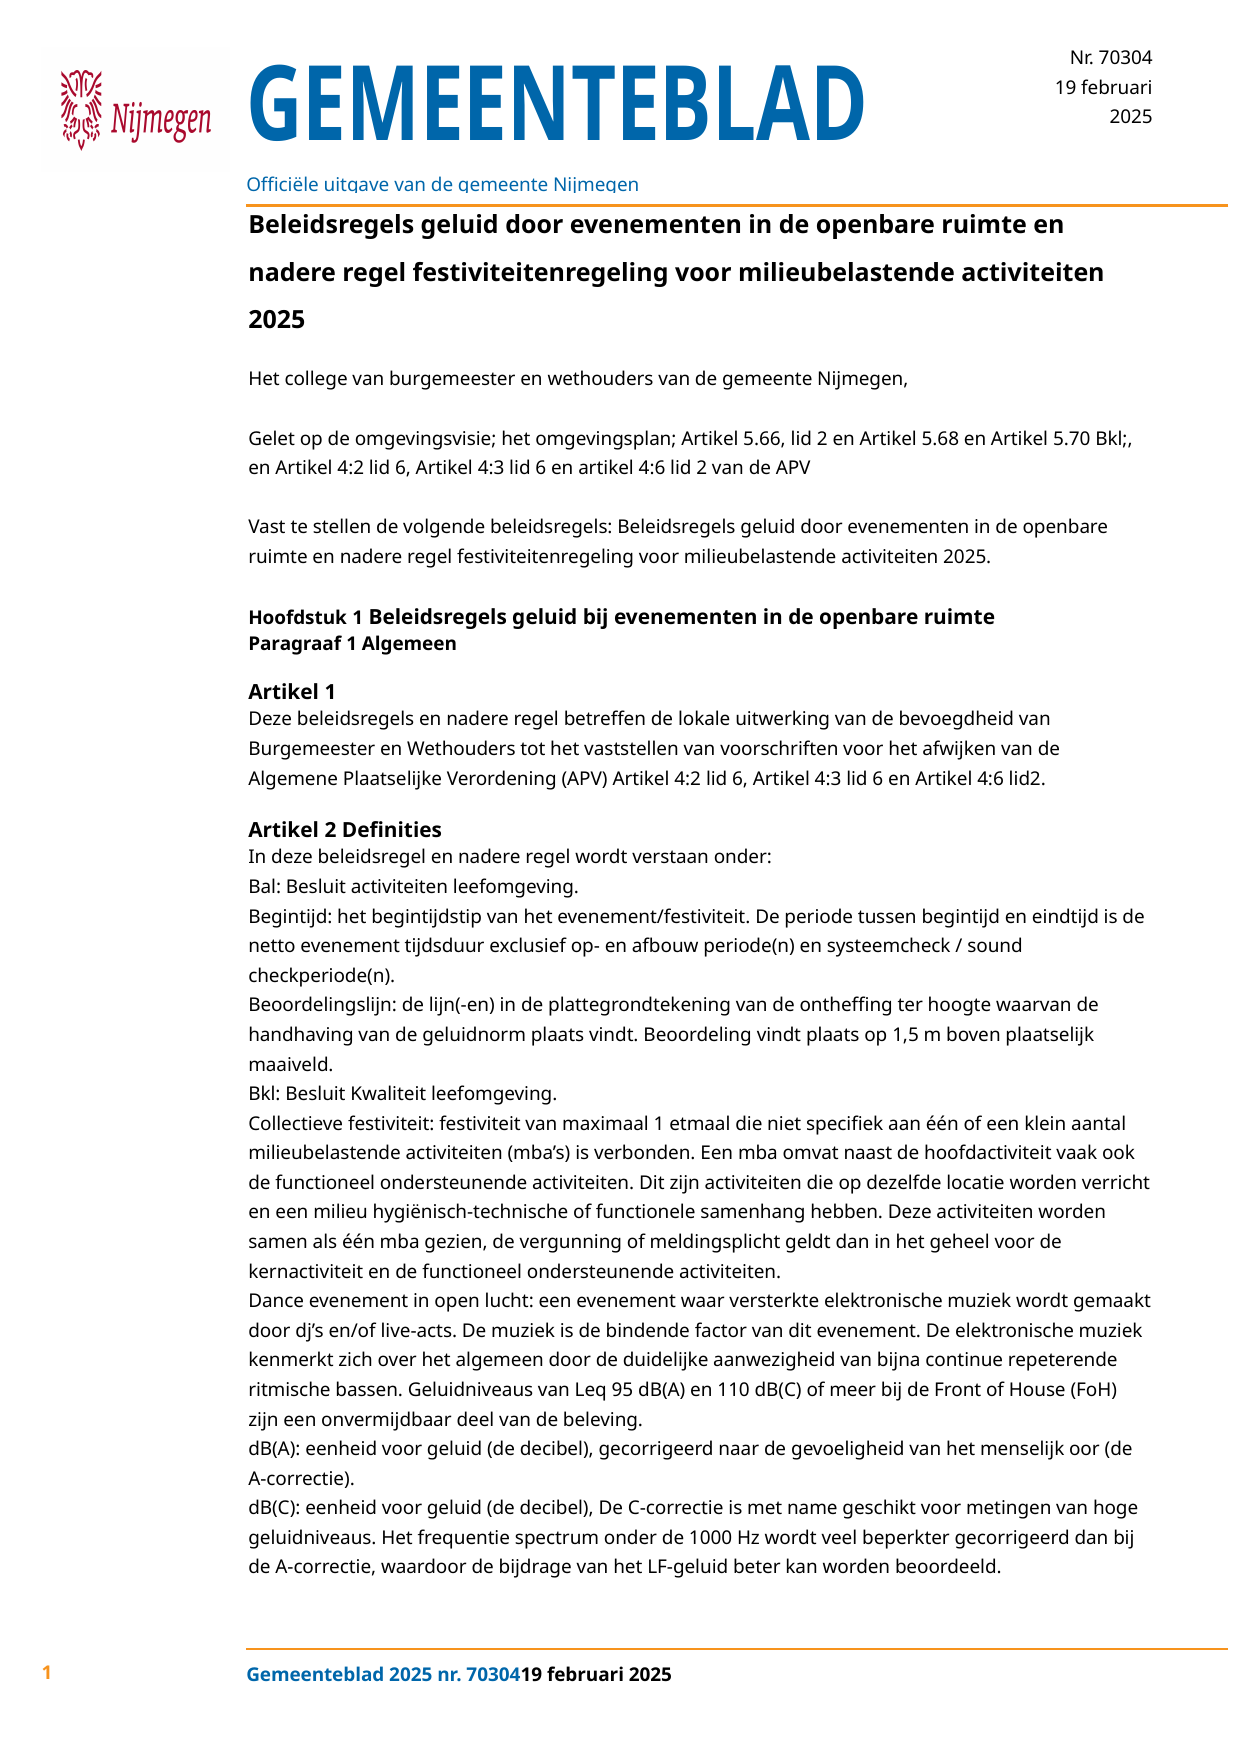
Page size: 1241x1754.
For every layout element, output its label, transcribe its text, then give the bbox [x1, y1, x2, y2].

text Artikel 1 [248, 677, 1152, 706]
text Het college van burgemeester en wethouders van de gemeente Nijmegen, [248, 366, 1152, 391]
text Deze beleidsregels en nadere regel betreffen de lokale uitwerking van de bevoegdheid van Burgemeester en Wethouders tot het vaststellen van voorschriften voor het afwijken van de Algemene Plaatselijke Verordening (APV) Artikel 4:2 lid 6, Artikel 4:3 lid 6 en Artikel 4:6 lid2. [248, 706, 1152, 791]
text Bal: Besluit activiteiten leefomgeving. [248, 873, 1152, 899]
text Dance evenement in open lucht: een evenement waar versterkte elektronische muziek wordt gemaakt door dj’s en/of live-acts. De muziek is de bindende factor van dit evenement. De elektronische muziek kenmerkt zich over het algemeen door de duidelijke aanwezigheid van bijna continue repeterende ritmische bassen. Geluidniveaus van Leq 95 dB(A) en 110 dB(C) of meer bij de Front of House (FoH) zijn een onvermijdbaar deel van de beleving. [248, 1287, 1152, 1431]
text In deze beleidsregel en nadere regel wordt verstaan onder: [248, 844, 1152, 869]
text Beleidsregels geluid door evenementen in de openbare ruimte en nadere regel festiviteitenregeling voor milieubelastende activiteiten 2025 [248, 207, 1152, 336]
text Collectieve festiviteit: festiviteit van maximaal 1 etmaal die niet specifiek aan één of een klein aantal milieubelastende activiteiten (mba’s) is verbonden. Een mba omvat naast de hoofdactiviteit vaak ook de functioneel ondersteunende activiteiten. Dit zijn activiteiten die op dezelfde locatie worden verricht en een milieu hygiënisch-technische of functionele samenhang hebben. Deze activiteiten worden samen als één mba gezien, de vergunning of meldingsplicht geldt dan in het geheel voor de kernactiviteit en de functioneel ondersteunende activiteiten. [248, 1110, 1152, 1283]
text dB(A): eenheid voor geluid (de decibel), gecorrigeerd naar de gevoeligheid van het menselijk oor (de A-correctie). [248, 1435, 1152, 1491]
text Vast te stellen de volgende beleidsregels: Beleidsregels geluid door evenementen in de openbare ruimte en nadere regel festiviteitenregeling voor milieubelastende activiteiten 2025. [248, 513, 1152, 569]
text dB(C): eenheid voor geluid (de decibel), De C-correctie is met name geschikt voor metingen van hoge geluidniveaus. Het frequentie spectrum onder de 1000 Hz wordt veel beperkter gecorrigeerd dan bij de A-correctie, waardoor de bijdrage van het LF-geluid beter kan worden beoordeeld. [248, 1494, 1152, 1579]
text Begintijd: het begintijdstip van het evenement/festiviteit. De periode tussen begintijd en eindtijd is de netto evenement tijdsduur exclusief op- en afbouw periode(n) en systeemcheck / sound checkperiode(n). [248, 903, 1152, 988]
text Beoordelingslijn: de lijn(-en) in de plattegrondtekening van de ontheffing ter hoogte waarvan de handhaving van de geluidnorm plaats vindt. Beoordeling vindt plaats op 1,5 m boven plaatselijk maaiveld. [248, 992, 1152, 1076]
picture [41, 47, 231, 172]
text Paragraaf 1 Algemeen [248, 631, 1152, 656]
text Bkl: Besluit Kwaliteit leefomgeving. [248, 1080, 1152, 1106]
text Gelet op de omgevingsvisie; het omgevingsplan; Artikel 5.66, lid 2 en Artikel 5.68 en Artikel 5.70 Bkl;, en Artikel 4:2 lid 6, Artikel 4:3 lid 6 en artikel 4:6 lid 2 van de APV [248, 425, 1152, 480]
text Artikel 2 Definities [248, 815, 1152, 844]
text Hoofdstuk 1 Beleidsregels geluid bij evenementen in de openbare ruimte [248, 602, 1152, 631]
